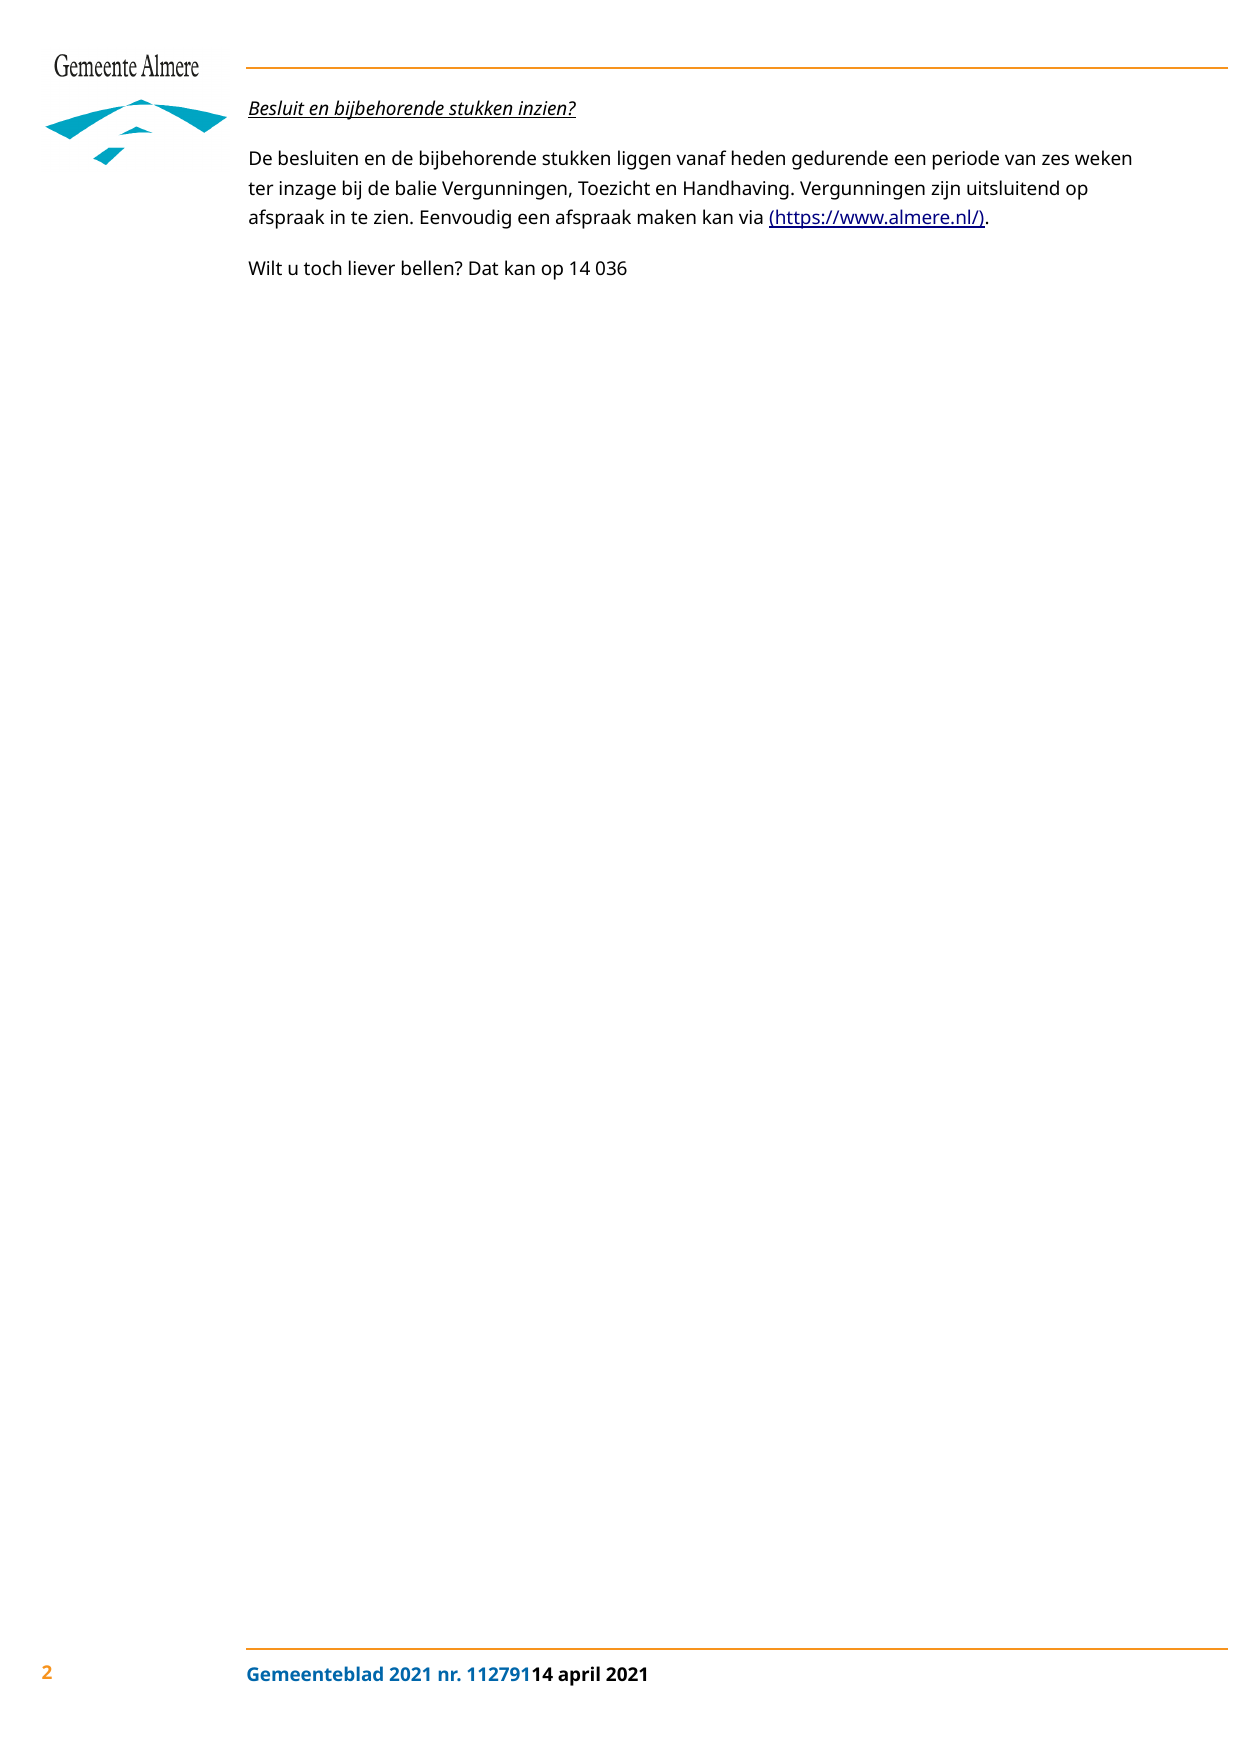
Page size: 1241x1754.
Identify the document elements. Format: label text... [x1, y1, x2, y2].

picture [41, 47, 231, 172]
text De besluiten en de bijbehorende stukken liggen vanaf heden gedurende een periode van zes weken ter inzage bij de balie Vergunningen, Toezicht en Handhaving. Vergunningen zijn uitsluitend op afspraak in te zien. Eenvoudig een afspraak maken kan via (https://www.almere.nl/). [248, 145, 1152, 230]
text Besluit en bijbehorende stukken inzien? [248, 95, 1152, 121]
text Wilt u toch liever bellen? Dat kan op 14 036 [248, 255, 1152, 281]
